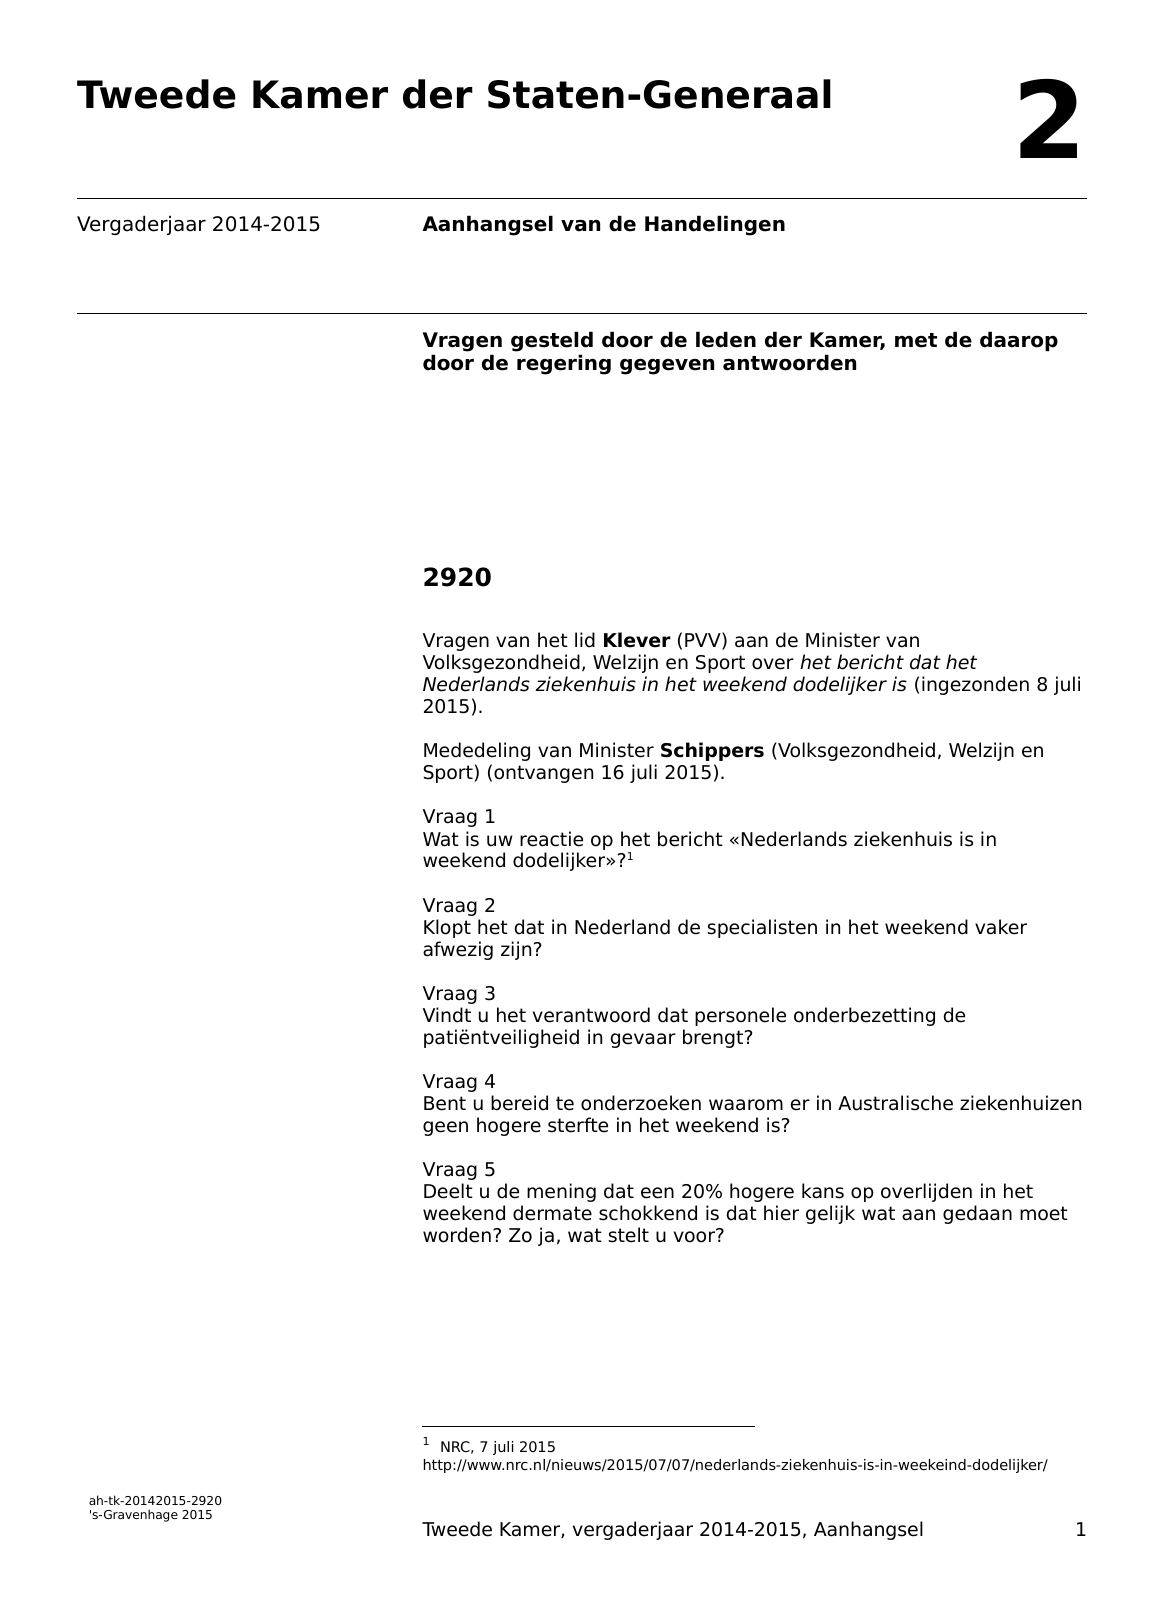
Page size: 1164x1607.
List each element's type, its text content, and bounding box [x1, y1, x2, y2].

text NRC, 7 juli 2015 [422, 1435, 1087, 1457]
text Wat is uw reactie op het bericht «Nederlands ziekenhuis is in weekend dodelijker»? [422, 828, 1087, 872]
text Vindt u het verantwoord dat personele onderbezetting de patiëntveiligheid in gevaar brengt? [422, 1005, 1087, 1049]
table_header 2 [886, 59, 1087, 198]
text Vraag 3 [422, 983, 1087, 1005]
text Vraag 4 [422, 1071, 1087, 1093]
text http://www.nrc.nl/nieuws/2015/07/07/nederlands-ziekenhuis-is-in-weekeind-dodelijker/ [422, 1457, 1087, 1474]
table_cell Vragen gesteld door de leden der Kamer, met de daarop door de regering gegeven antwoorden [422, 314, 1087, 375]
table_header Tweede Kamer der Staten-Generaal [77, 59, 886, 198]
text Vraag 5 [422, 1159, 1087, 1181]
text Vraag 2 [422, 894, 1087, 917]
text Klopt het dat in Nederland de specialisten in het weekend vaker afwezig zijn? [422, 917, 1087, 961]
text 's-Gravenhage 2015 [88, 1508, 323, 1522]
table_cell [77, 314, 422, 375]
table_cell Vergaderjaar 2014-2015 [77, 199, 422, 313]
text Vraag 1 [422, 806, 1087, 828]
text Mededeling van Minister Schippers (Volksgezondheid, Welzijn en Sport) (ontvangen 16 juli 2015). [422, 740, 1087, 784]
text Bent u bereid te onderzoeken waarom er in Australische ziekenhuizen geen hogere sterfte in het weekend is? [422, 1093, 1087, 1137]
text Deelt u de mening dat een 20% hogere kans op overlijden in het weekend dermate schokkend is dat hier gelijk wat aan gedaan moet worden? Zo ja, wat stelt u voor? [422, 1181, 1087, 1247]
text ah-tk-20142015-2920 [88, 1494, 323, 1508]
text 2920 [422, 563, 1087, 592]
text Vragen van het lid Klever (PVV) aan de Minister van Volksgezondheid, Welzijn en Sport over het bericht dat het Nederlands ziekenhuis in het weekend dodelijker is (ingezonden 8 juli 2015). [422, 630, 1087, 718]
table_cell Aanhangsel van de Handelingen [422, 199, 1087, 313]
